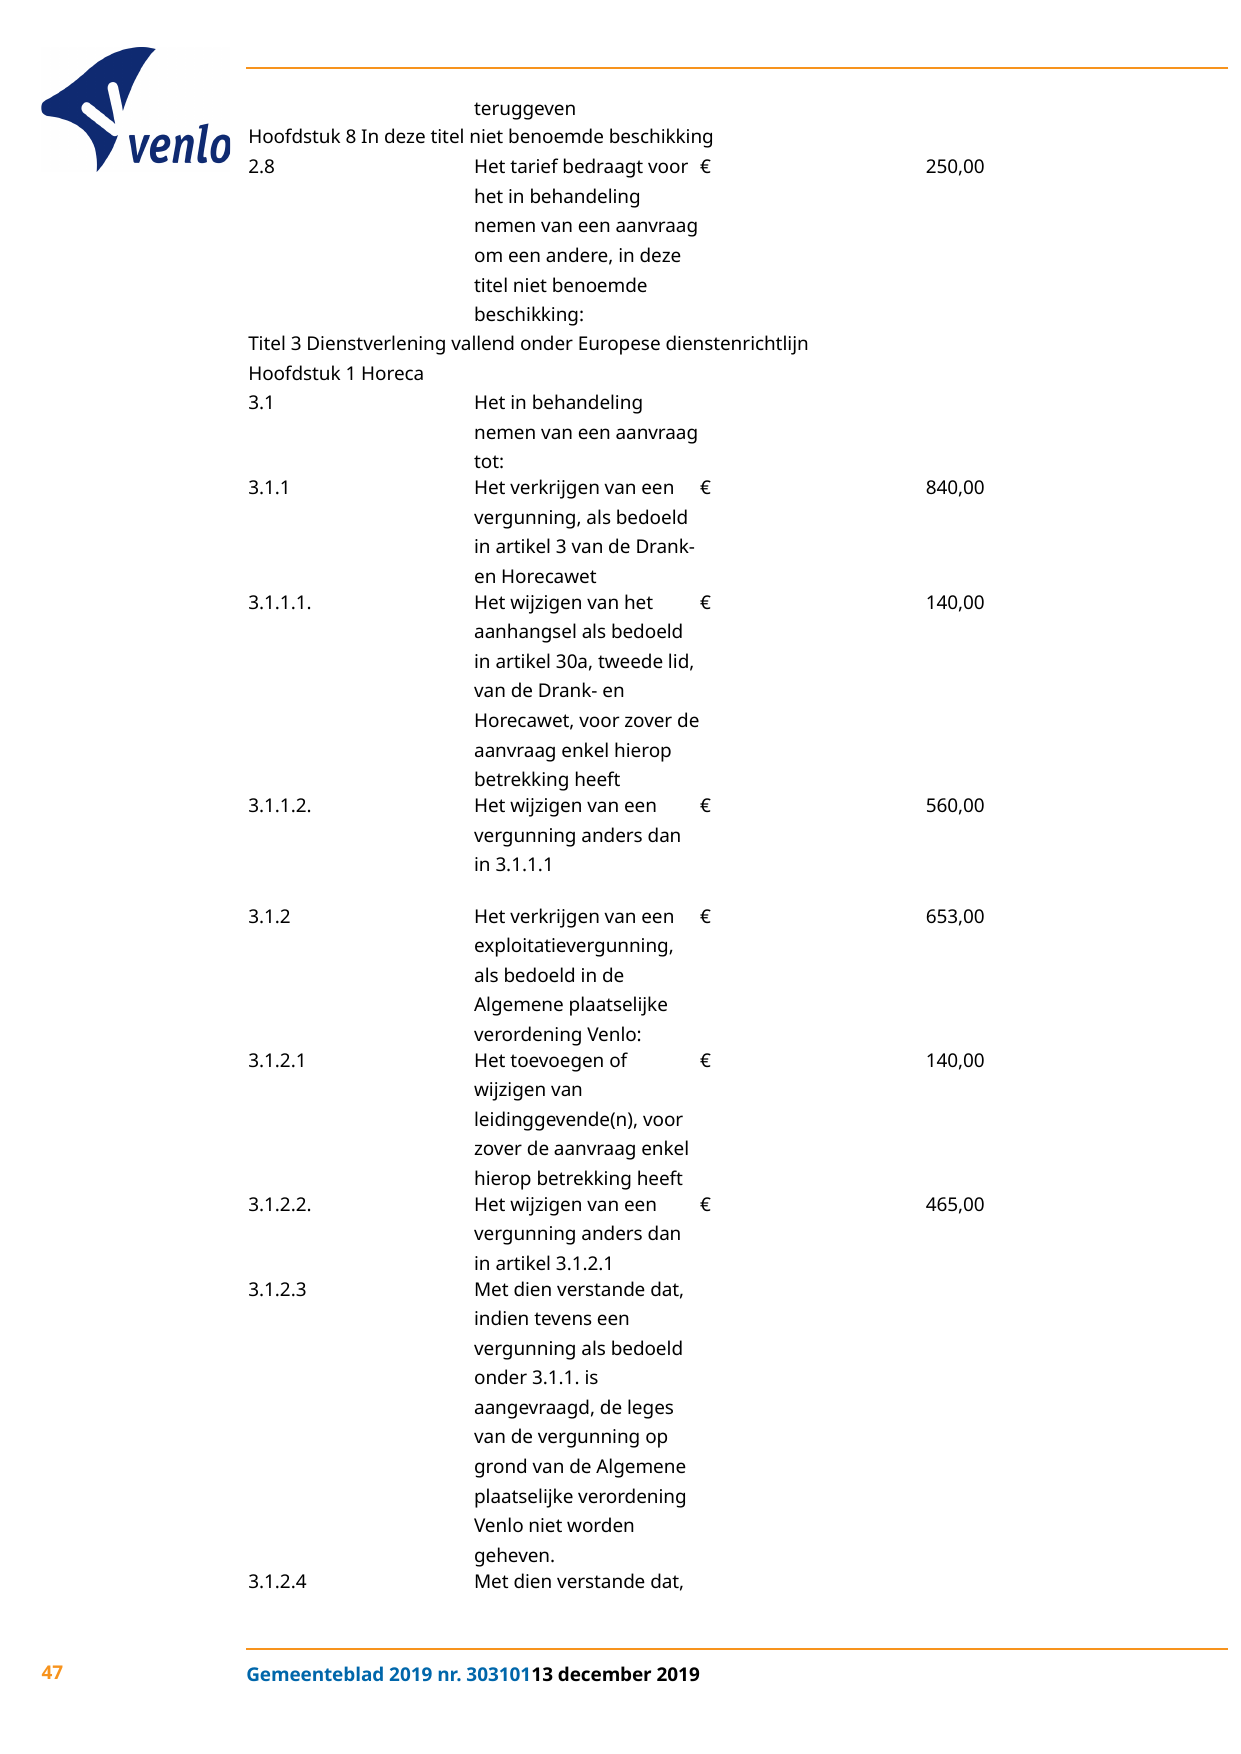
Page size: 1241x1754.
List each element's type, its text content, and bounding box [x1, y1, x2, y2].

picture [41, 47, 231, 172]
table_header € [700, 154, 926, 327]
table_cell [248, 877, 474, 903]
table_cell 3.1.2 [248, 903, 474, 1047]
table_header 250,00 [926, 154, 1152, 327]
table_cell Het verkrijgen van een exploitatievergunning, als bedoeld in de Algemene plaatselijke verordening Venlo: [474, 903, 700, 1047]
table_cell 3.1.2.1 [248, 1047, 474, 1191]
table_cell [700, 1276, 926, 1568]
table_cell € [700, 1047, 926, 1191]
table_cell Het verkrijgen van een vergunning, als bedoeld in artikel 3 van de Drank- en Horecawet [474, 475, 700, 589]
table_header Het in behandeling nemen van een aanvraag tot: [474, 390, 700, 474]
table_cell Het wijzigen van een vergunning anders dan in 3.1.1.1 [474, 792, 700, 877]
table_cell € [700, 903, 926, 1047]
table_cell Het toevoegen of wijzigen van leidinggevende(n), voor zover de aanvraag enkel hierop betrekking heeft [474, 1047, 700, 1191]
table_cell [926, 95, 1152, 121]
table_cell 465,00 [926, 1191, 1152, 1276]
table_cell 653,00 [926, 903, 1152, 1047]
table_cell € [700, 589, 926, 792]
table_cell € [700, 475, 926, 589]
table_cell [248, 95, 474, 121]
table_cell [700, 877, 926, 903]
table_cell 3.1.1.2. [248, 792, 474, 877]
table_cell Met dien verstande dat, indien tevens een vergunning als bedoeld onder 3.1.1. is aangevraagd, de leges van de vergunning op grond van de Algemene plaatselijke verordening Venlo niet worden geheven. [474, 1276, 700, 1568]
table_header [926, 390, 1152, 474]
table_header [700, 390, 926, 474]
table_cell 3.1.2.3 [248, 1276, 474, 1568]
table_cell teruggeven [474, 95, 700, 121]
text Hoofdstuk 1 Horeca [248, 360, 1152, 386]
table_header Het tarief bedraagt voor het in behandeling nemen van een aanvraag om een andere, in deze titel niet benoemde beschikking: [474, 154, 700, 327]
table_cell 3.1.1 [248, 475, 474, 589]
table_cell [474, 877, 700, 903]
table_cell 3.1.1.1. [248, 589, 474, 792]
table_header 2.8 [248, 154, 474, 327]
table_cell [926, 877, 1152, 903]
table_cell 140,00 [926, 1047, 1152, 1191]
table_cell Het wijzigen van het aanhangsel als bedoeld in artikel 30a, tweede lid, van de Drank- en Horecawet, voor zover de aanvraag enkel hierop betrekking heeft [474, 589, 700, 792]
table_cell 3.1.2.4 [248, 1568, 474, 1593]
table_cell [700, 95, 926, 121]
table_cell Met dien verstande dat, [474, 1568, 700, 1593]
table_cell € [700, 1191, 926, 1276]
table_cell Het wijzigen van een vergunning anders dan in artikel 3.1.2.1 [474, 1191, 700, 1276]
table_cell [700, 1568, 926, 1593]
text Titel 3 Dienstverlening vallend onder Europese dienstenrichtlijn [248, 330, 1152, 356]
table_cell 3.1.2.2. [248, 1191, 474, 1276]
table_cell 140,00 [926, 589, 1152, 792]
table_cell 840,00 [926, 475, 1152, 589]
table_cell 560,00 [926, 792, 1152, 877]
text Hoofdstuk 8 In deze titel niet benoemde beschikking [248, 124, 1152, 149]
table_cell [926, 1276, 1152, 1568]
table_cell [926, 1568, 1152, 1593]
table_cell € [700, 792, 926, 877]
table_header 3.1 [248, 390, 474, 474]
